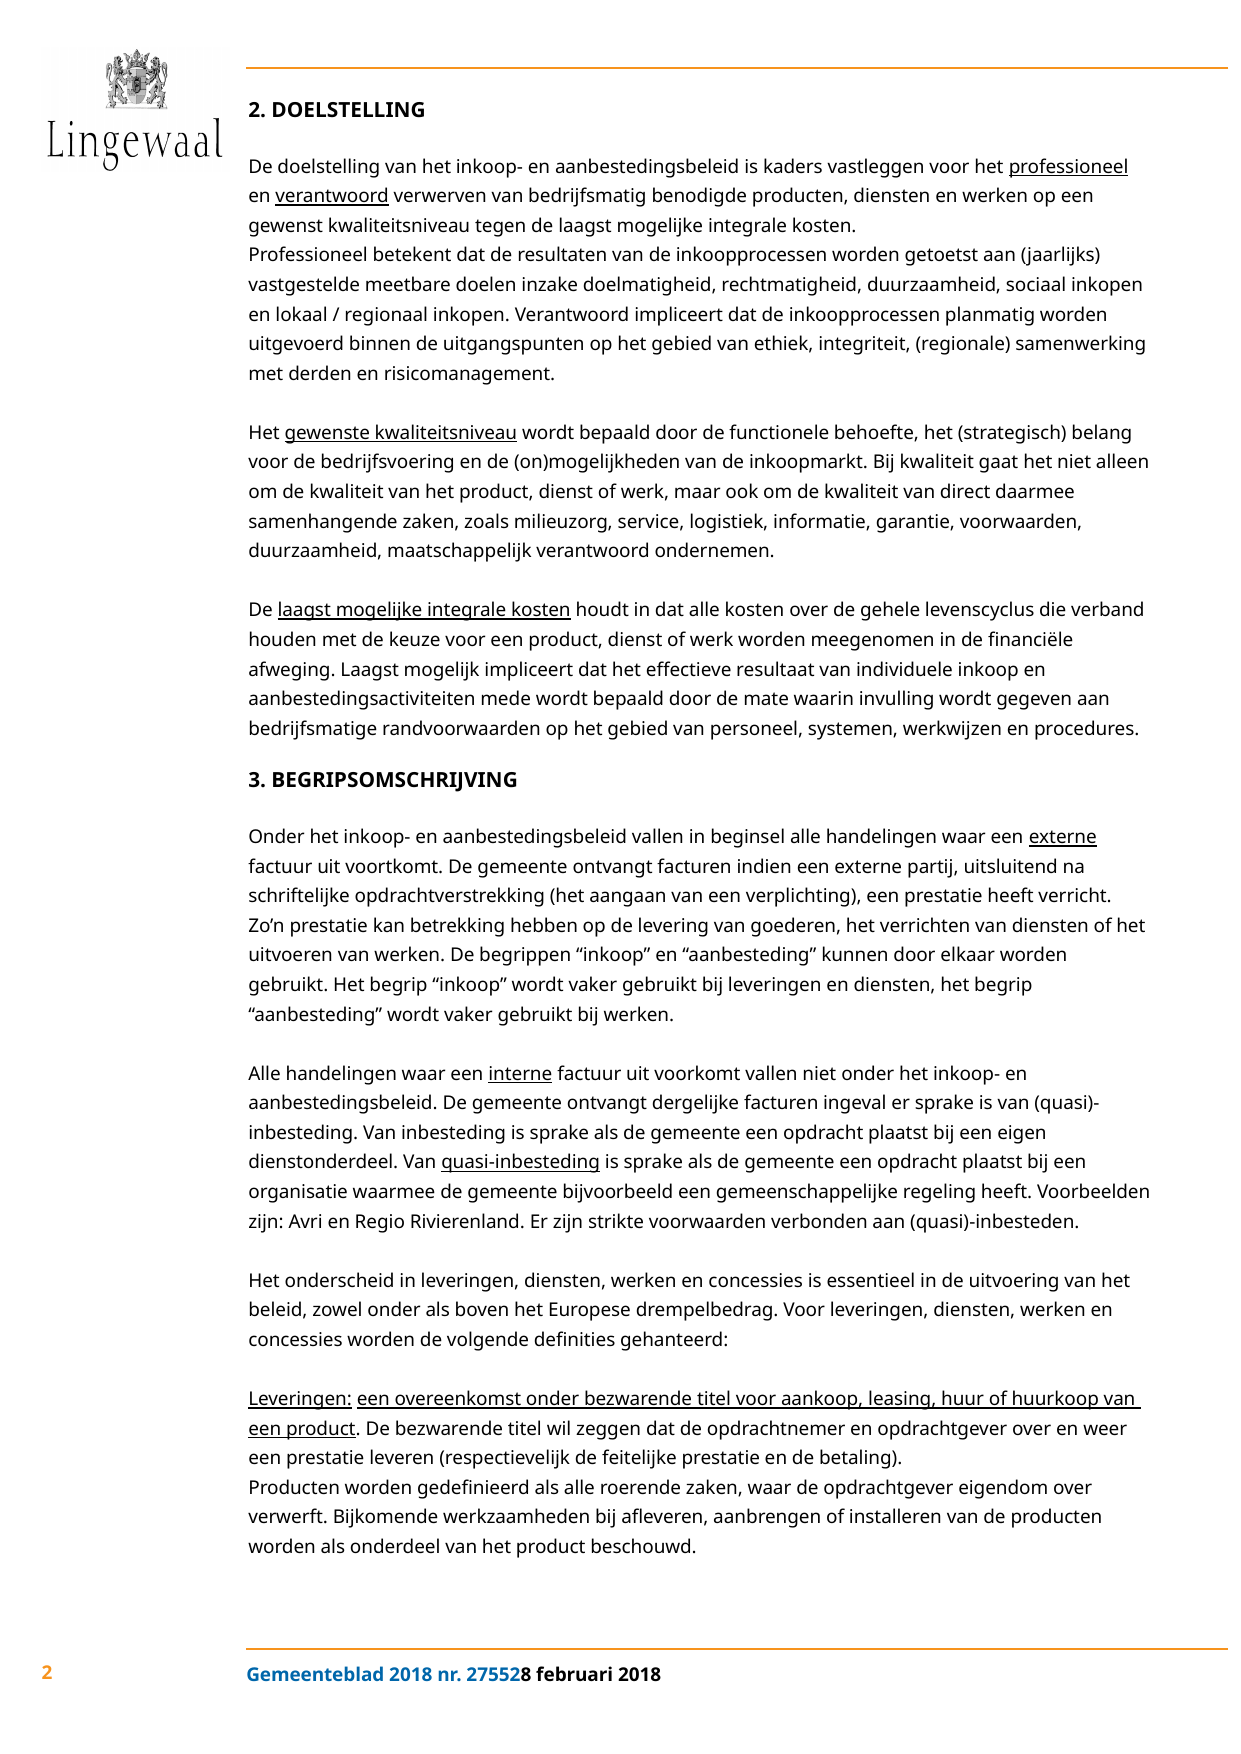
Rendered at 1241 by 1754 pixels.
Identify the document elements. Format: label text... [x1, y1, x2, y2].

text De doelstelling van het inkoop- en aanbestedingsbeleid is kaders vastleggen voor het professioneel en verantwoord verwerven van bedrijfsmatig benodigde producten, diensten en werken op een gewenst kwaliteitsniveau tegen de laagst mogelijke integrale kosten. [248, 153, 1152, 238]
text Professioneel betekent dat de resultaten van de inkoopprocessen worden getoetst aan (jaarlijks) vastgestelde meetbare doelen inzake doelmatigheid, rechtmatigheid, duurzaamheid, sociaal inkopen en lokaal / regionaal inkopen. Verantwoord impliceert dat de inkoopprocessen planmatig worden uitgevoerd binnen de uitgangspunten op het gebied van ethiek, integriteit, (regionale) samenwerking met derden en risicomanagement. [248, 242, 1152, 386]
text Het gewenste kwaliteitsniveau wordt bepaald door de functionele behoefte, het (strategisch) belang voor de bedrijfsvoering en de (on)mogelijkheden van de inkoopmarkt. Bij kwaliteit gaat het niet alleen om de kwaliteit van het product, dienst of werk, maar ook om de kwaliteit van direct daarmee samenhangende zaken, zoals milieuzorg, service, logistiek, informatie, garantie, voorwaarden, duurzaamheid, maatschappelijk verantwoord ondernemen. [248, 419, 1152, 563]
text De laagst mogelijke integrale kosten houdt in dat alle kosten over de gehele levenscyclus die verband houden met de keuze voor een product, dienst of werk worden meegenomen in de financiële afweging. Laagst mogelijk impliceert dat het effectieve resultaat van individuele inkoop en aanbestedingsactiviteiten mede wordt bepaald door de mate waarin invulling wordt gegeven aan bedrijfsmatige randvoorwaarden op het gebied van personeel, systemen, werkwijzen en procedures. [248, 597, 1152, 741]
picture [41, 47, 231, 172]
text 3. BEGRIPSOMSCHRIJVING [248, 765, 1152, 794]
text Onder het inkoop- en aanbestedingsbeleid vallen in beginsel alle handelingen waar een externe factuur uit voortkomt. De gemeente ontvangt facturen indien een externe partij, uitsluitend na schriftelijke opdrachtverstrekking (het aangaan van een verplichting), een prestatie heeft verricht. Zo’n prestatie kan betrekking hebben op de levering van goederen, het verrichten van diensten of het uitvoeren van werken. De begrippen “inkoop” en “aanbesteding” kunnen door elkaar worden gebruikt. Het begrip “inkoop” wordt vaker gebruikt bij leveringen en diensten, het begrip “aanbesteding” wordt vaker gebruikt bij werken. [248, 823, 1152, 1027]
text Alle handelingen waar een interne factuur uit voorkomt vallen niet onder het inkoop- en aanbestedingsbeleid. De gemeente ontvangt dergelijke facturen ingeval er sprake is van (quasi)-inbesteding. Van inbesteding is sprake als de gemeente een opdracht plaatst bij een eigen dienstonderdeel. Van quasi-inbesteding is sprake als de gemeente een opdracht plaatst bij een organisatie waarmee de gemeente bijvoorbeeld een gemeenschappelijke regeling heeft. Voorbeelden zijn: Avri en Regio Rivierenland. Er zijn strikte voorwaarden verbonden aan (quasi)-inbesteden. [248, 1060, 1152, 1234]
text Producten worden gedefinieerd als alle roerende zaken, waar de opdrachtgever eigendom over verwerft. Bijkomende werkzaamheden bij afleveren, aanbrengen of installeren van de producten worden als onderdeel van het product beschouwd. [248, 1474, 1152, 1559]
text Leveringen: een overeenkomst onder bezwarende titel voor aankoop, leasing, huur of huurkoop van een product. De bezwarende titel wil zeggen dat de opdrachtnemer en opdrachtgever over en weer een prestatie leveren (respectievelijk de feitelijke prestatie en de betaling). [248, 1385, 1152, 1470]
text 2. DOELSTELLING [248, 95, 1152, 123]
text Het onderscheid in leveringen, diensten, werken en concessies is essentieel in de uitvoering van het beleid, zowel onder als boven het Europese drempelbedrag. Voor leveringen, diensten, werken en concessies worden de volgende definities gehanteerd: [248, 1267, 1152, 1352]
